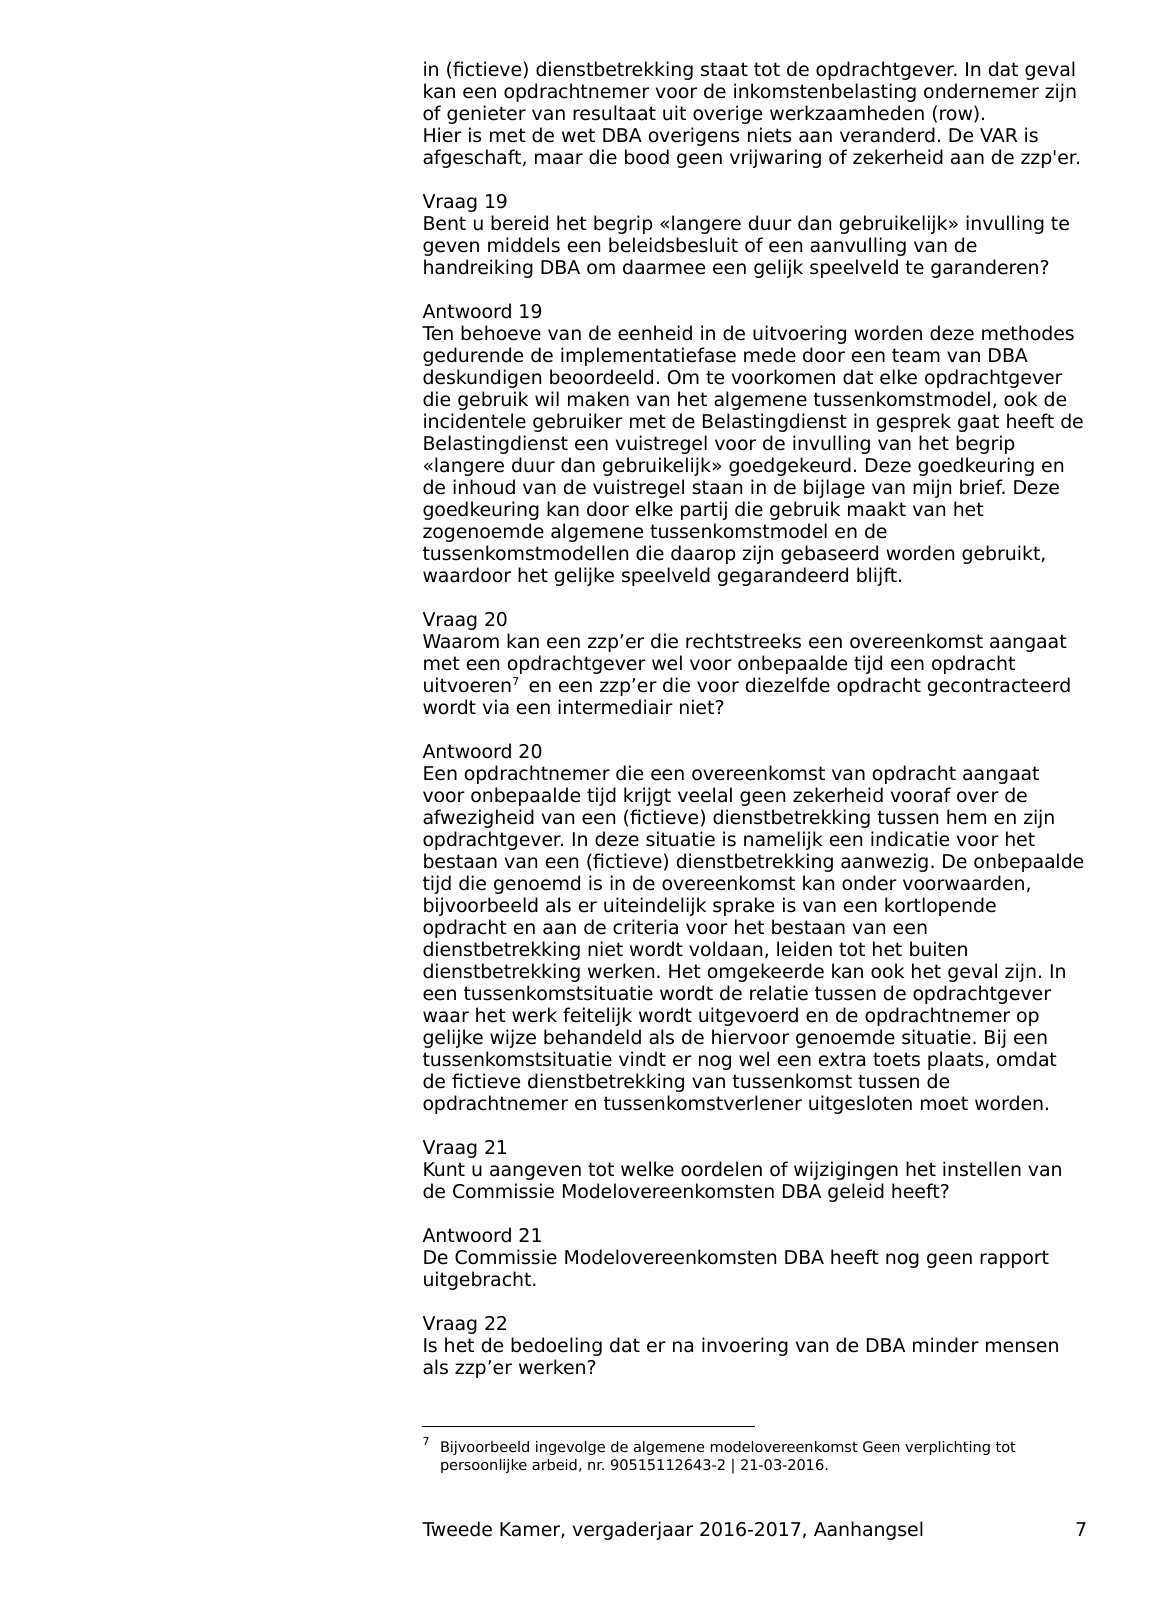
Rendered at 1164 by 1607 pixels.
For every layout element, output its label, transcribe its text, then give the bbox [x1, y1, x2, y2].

text De Commissie Modelovereenkomsten DBA heeft nog geen rapport uitgebracht. [422, 1247, 1087, 1291]
text Antwoord 19 [422, 301, 1087, 323]
text Antwoord 21 [422, 1225, 1087, 1247]
text Bent u bereid het begrip «langere duur dan gebruikelijk» invulling te geven middels een beleidsbesluit of een aanvulling van de handreiking DBA om daarmee een gelijk speelveld te garanderen? [422, 213, 1087, 279]
text Een opdrachtnemer die een overeenkomst van opdracht aangaat voor onbepaalde tijd krijgt veelal geen zekerheid vooraf over de afwezigheid van een (fictieve) dienstbetrekking tussen hem en zijn opdrachtgever. In deze situatie is namelijk een indicatie voor het bestaan van een (fictieve) dienstbetrekking aanwezig. De onbepaalde tijd die genoemd is in de overeenkomst kan onder voorwaarden, bijvoorbeeld als er uiteindelijk sprake is van een kortlopende opdracht en aan de criteria voor het bestaan van een dienstbetrekking niet wordt voldaan, leiden tot het buiten dienstbetrekking werken. Het omgekeerde kan ook het geval zijn. In een tussenkomstsituatie wordt de relatie tussen de opdrachtgever waar het werk feitelijk wordt uitgevoerd en de opdrachtnemer op gelijke wijze behandeld als de hiervoor genoemde situatie. Bij een tussenkomstsituatie vindt er nog wel een extra toets plaats, omdat de fictieve dienstbetrekking van tussenkomst tussen de opdrachtnemer en tussenkomstverlener uitgesloten moet worden. [422, 763, 1087, 1115]
text Kunt u aangeven tot welke oordelen of wijzigingen het instellen van de Commissie Modelovereenkomsten DBA geleid heeft? [422, 1159, 1087, 1203]
text Vraag 22 [422, 1313, 1087, 1335]
text Antwoord 20 [422, 741, 1087, 763]
text Is het de bedoeling dat er na invoering van de DBA minder mensen als zzp’er werken? [422, 1335, 1087, 1379]
text in (fictieve) dienstbetrekking staat tot de opdrachtgever. In dat geval kan een opdrachtnemer voor de inkomstenbelasting ondernemer zijn of genieter van resultaat uit overige werkzaamheden (row). [422, 59, 1087, 125]
text Bijvoorbeeld ingevolge de algemene modelovereenkomst Geen verplichting tot persoonlijke arbeid, nr. 90515112643-2 | 21-03-2016. [422, 1435, 1087, 1474]
text Vraag 21 [422, 1137, 1087, 1159]
text Hier is met de wet DBA overigens niets aan veranderd. De VAR is afgeschaft, maar die bood geen vrijwaring of zekerheid aan de zzp'er. [422, 125, 1087, 169]
text Vraag 20 [422, 609, 1087, 631]
text Waarom kan een zzp’er die rechtstreeks een overeenkomst aangaat met een opdrachtgever wel voor onbepaalde tijd een opdracht uitvoeren en een zzp’er die voor diezelfde opdracht gecontracteerd wordt via een intermediair niet? [422, 631, 1087, 719]
text Ten behoeve van de eenheid in de uitvoering worden deze methodes gedurende de implementatiefase mede door een team van DBA deskundigen beoordeeld. Om te voorkomen dat elke opdrachtgever die gebruik wil maken van het algemene tussenkomstmodel, ook de incidentele gebruiker met de Belastingdienst in gesprek gaat heeft de Belastingdienst een vuistregel voor de invulling van het begrip «langere duur dan gebruikelijk» goedgekeurd. Deze goedkeuring en de inhoud van de vuistregel staan in de bijlage van mijn brief. Deze goedkeuring kan door elke partij die gebruik maakt van het zogenoemde algemene tussenkomstmodel en de tussenkomstmodellen die daarop zijn gebaseerd worden gebruikt, waardoor het gelijke speelveld gegarandeerd blijft. [422, 323, 1087, 587]
text Vraag 19 [422, 191, 1087, 213]
